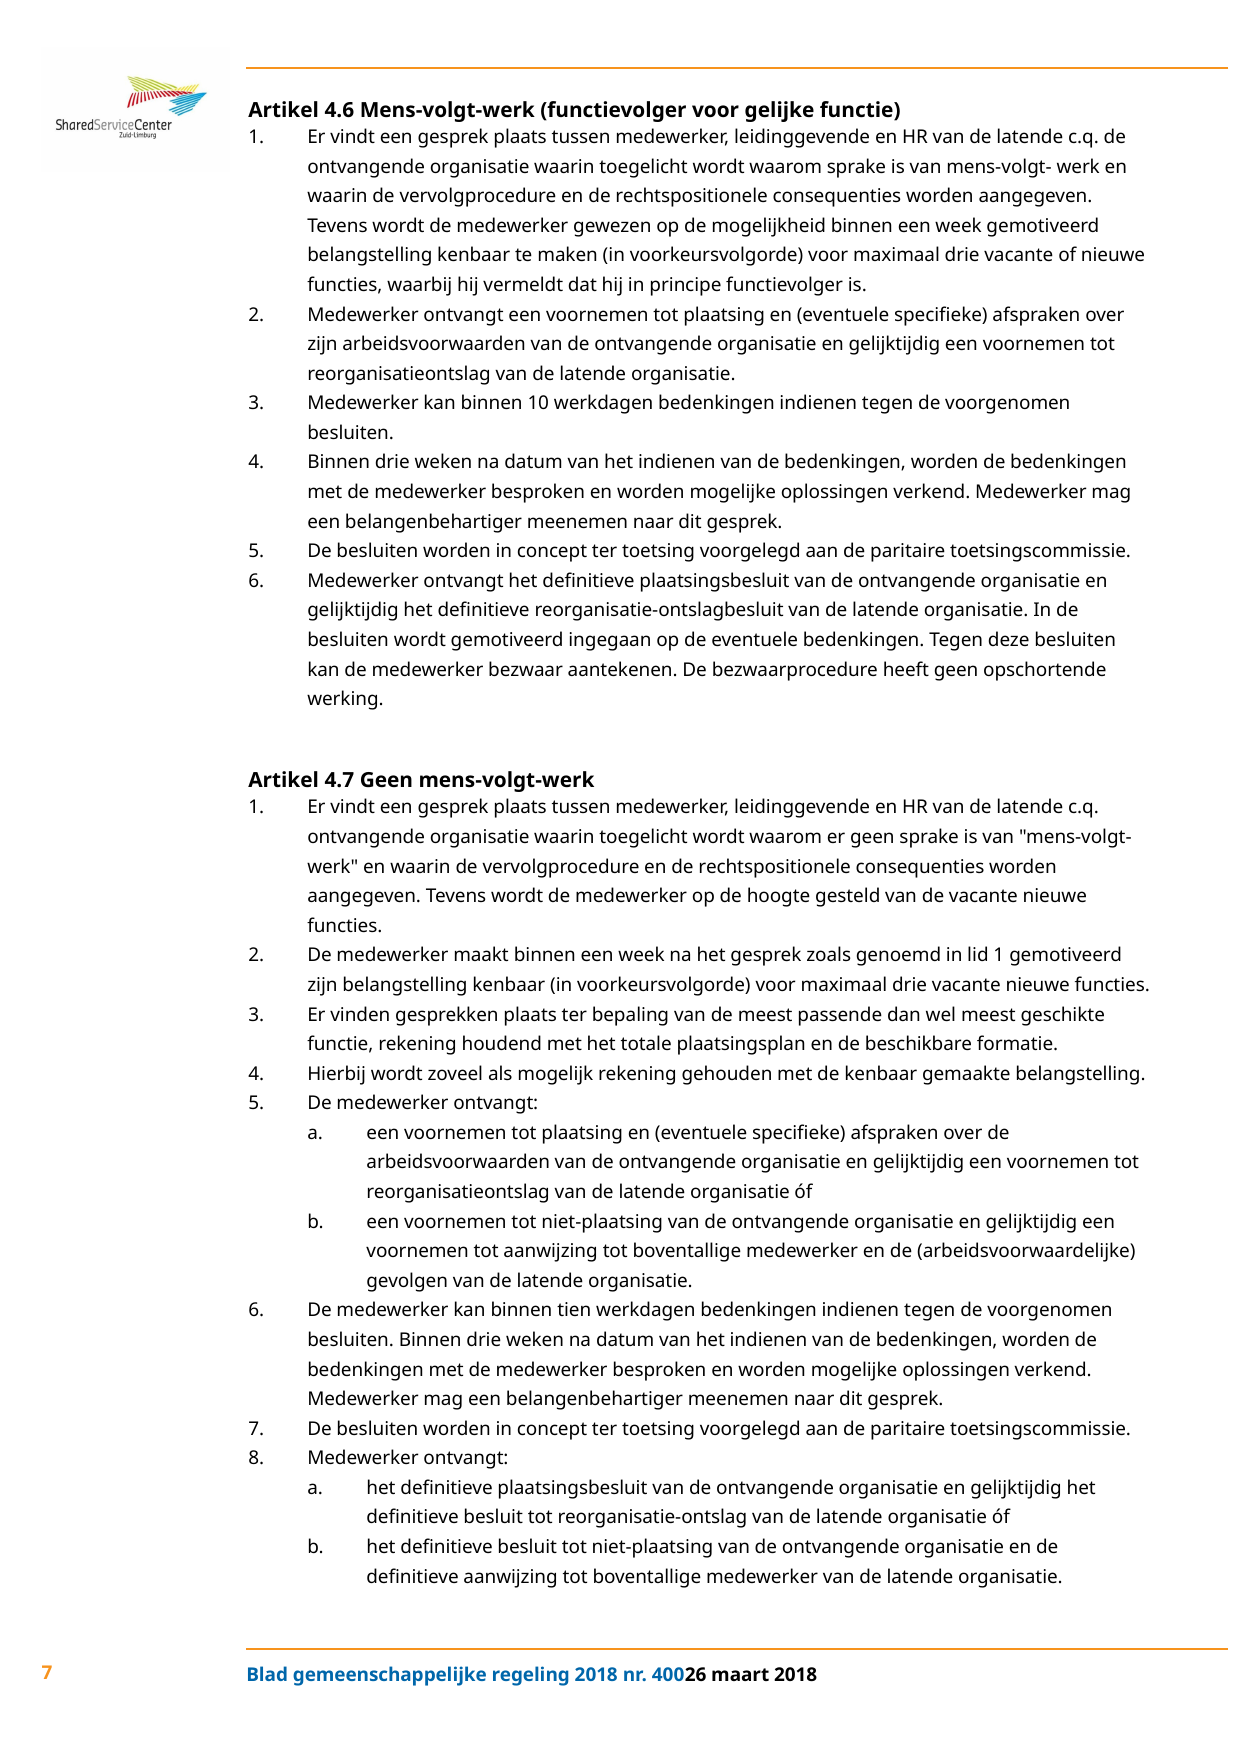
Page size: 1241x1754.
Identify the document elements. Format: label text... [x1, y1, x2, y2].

list De medewerker maakt binnen een week na het gesprek zoals genoemd in lid 1 gemotiveerd zijn belangstelling kenbaar (in voorkeursvolgorde) voor maximaal drie vacante nieuwe functies. [248, 942, 1152, 997]
list Er vindt een gesprek plaats tussen medewerker, leidinggevende en HR van de latende c.q. ontvangende organisatie waarin toegelicht wordt waarom er geen sprake is van "mens-volgt-werk" en waarin de vervolgprocedure en de rechtspositionele consequenties worden aangegeven. Tevens wordt de medewerker op de hoogte gesteld van de vacante nieuwe functies. [248, 794, 1152, 938]
list De medewerker ontvangt: [248, 1089, 1152, 1115]
list het definitieve plaatsingsbesluit van de ontvangende organisatie en gelijktijdig het definitieve besluit tot reorganisatie-ontslag van de latende organisatie óf [307, 1474, 1152, 1529]
text Artikel 4.6 Mens-volgt-werk (functievolger voor gelijke functie) [248, 95, 1152, 123]
list Medewerker ontvangt het definitieve plaatsingsbesluit van de ontvangende organisatie en gelijktijdig het definitieve reorganisatie-ontslagbesluit van de latende organisatie. In de besluiten wordt gemotiveerd ingegaan op de eventuele bedenkingen. Tegen deze besluiten kan de medewerker bezwaar aantekenen. De bezwaarprocedure heeft geen opschortende werking. [248, 567, 1152, 711]
picture [41, 47, 231, 172]
list een voornemen tot niet-plaatsing van de ontvangende organisatie en gelijktijdig een voornemen tot aanwijzing tot boventallige medewerker en de (arbeidsvoorwaardelijke) gevolgen van de latende organisatie. [307, 1208, 1152, 1293]
list Medewerker ontvangt een voornemen tot plaatsing en (eventuele specifieke) afspraken over zijn arbeidsvoorwaarden van de ontvangende organisatie en gelijktijdig een voornemen tot reorganisatieontslag van de latende organisatie. [248, 301, 1152, 386]
list het definitieve besluit tot niet-plaatsing van de ontvangende organisatie en de definitieve aanwijzing tot boventallige medewerker van de latende organisatie. [307, 1533, 1152, 1589]
list Medewerker ontvangt: [248, 1444, 1152, 1470]
list Binnen drie weken na datum van het indienen van de bedenkingen, worden de bedenkingen met de medewerker besproken en worden mogelijke oplossingen verkend. Medewerker mag een belangenbehartiger meenemen naar dit gesprek. [248, 449, 1152, 533]
list Er vindt een gesprek plaats tussen medewerker, leidinggevende en HR van de latende c.q. de ontvangende organisatie waarin toegelicht wordt waarom sprake is van mens-volgt- werk en waarin de vervolgprocedure en de rechtspositionele consequenties worden aangegeven. Tevens wordt de medewerker gewezen op de mogelijkheid binnen een week gemotiveerd belangstelling kenbaar te maken (in voorkeursvolgorde) voor maximaal drie vacante of nieuwe functies, waarbij hij vermeldt dat hij in principe functievolger is. [248, 123, 1152, 297]
list Medewerker kan binnen 10 werkdagen bedenkingen indienen tegen de voorgenomen besluiten. [248, 389, 1152, 445]
list De besluiten worden in concept ter toetsing voorgelegd aan de paritaire toetsingscommissie. [248, 537, 1152, 563]
list Hierbij wordt zoveel als mogelijk rekening gehouden met de kenbaar gemaakte belangstelling. [248, 1060, 1152, 1086]
list De besluiten worden in concept ter toetsing voorgelegd aan de paritaire toetsingscommissie. [248, 1415, 1152, 1441]
list een voornemen tot plaatsing en (eventuele specifieke) afspraken over de arbeidsvoorwaarden van de ontvangende organisatie en gelijktijdig een voornemen tot reorganisatieontslag van de latende organisatie óf [307, 1119, 1152, 1204]
list Er vinden gesprekken plaats ter bepaling van de meest passende dan wel meest geschikte functie, rekening houdend met het totale plaatsingsplan en de beschikbare formatie. [248, 1001, 1152, 1056]
text Artikel 4.7 Geen mens-volgt-werk [248, 765, 1152, 794]
list De medewerker kan binnen tien werkdagen bedenkingen indienen tegen de voorgenomen besluiten. Binnen drie weken na datum van het indienen van de bedenkingen, worden de bedenkingen met de medewerker besproken en worden mogelijke oplossingen verkend. Medewerker mag een belangenbehartiger meenemen naar dit gesprek. [248, 1297, 1152, 1411]
